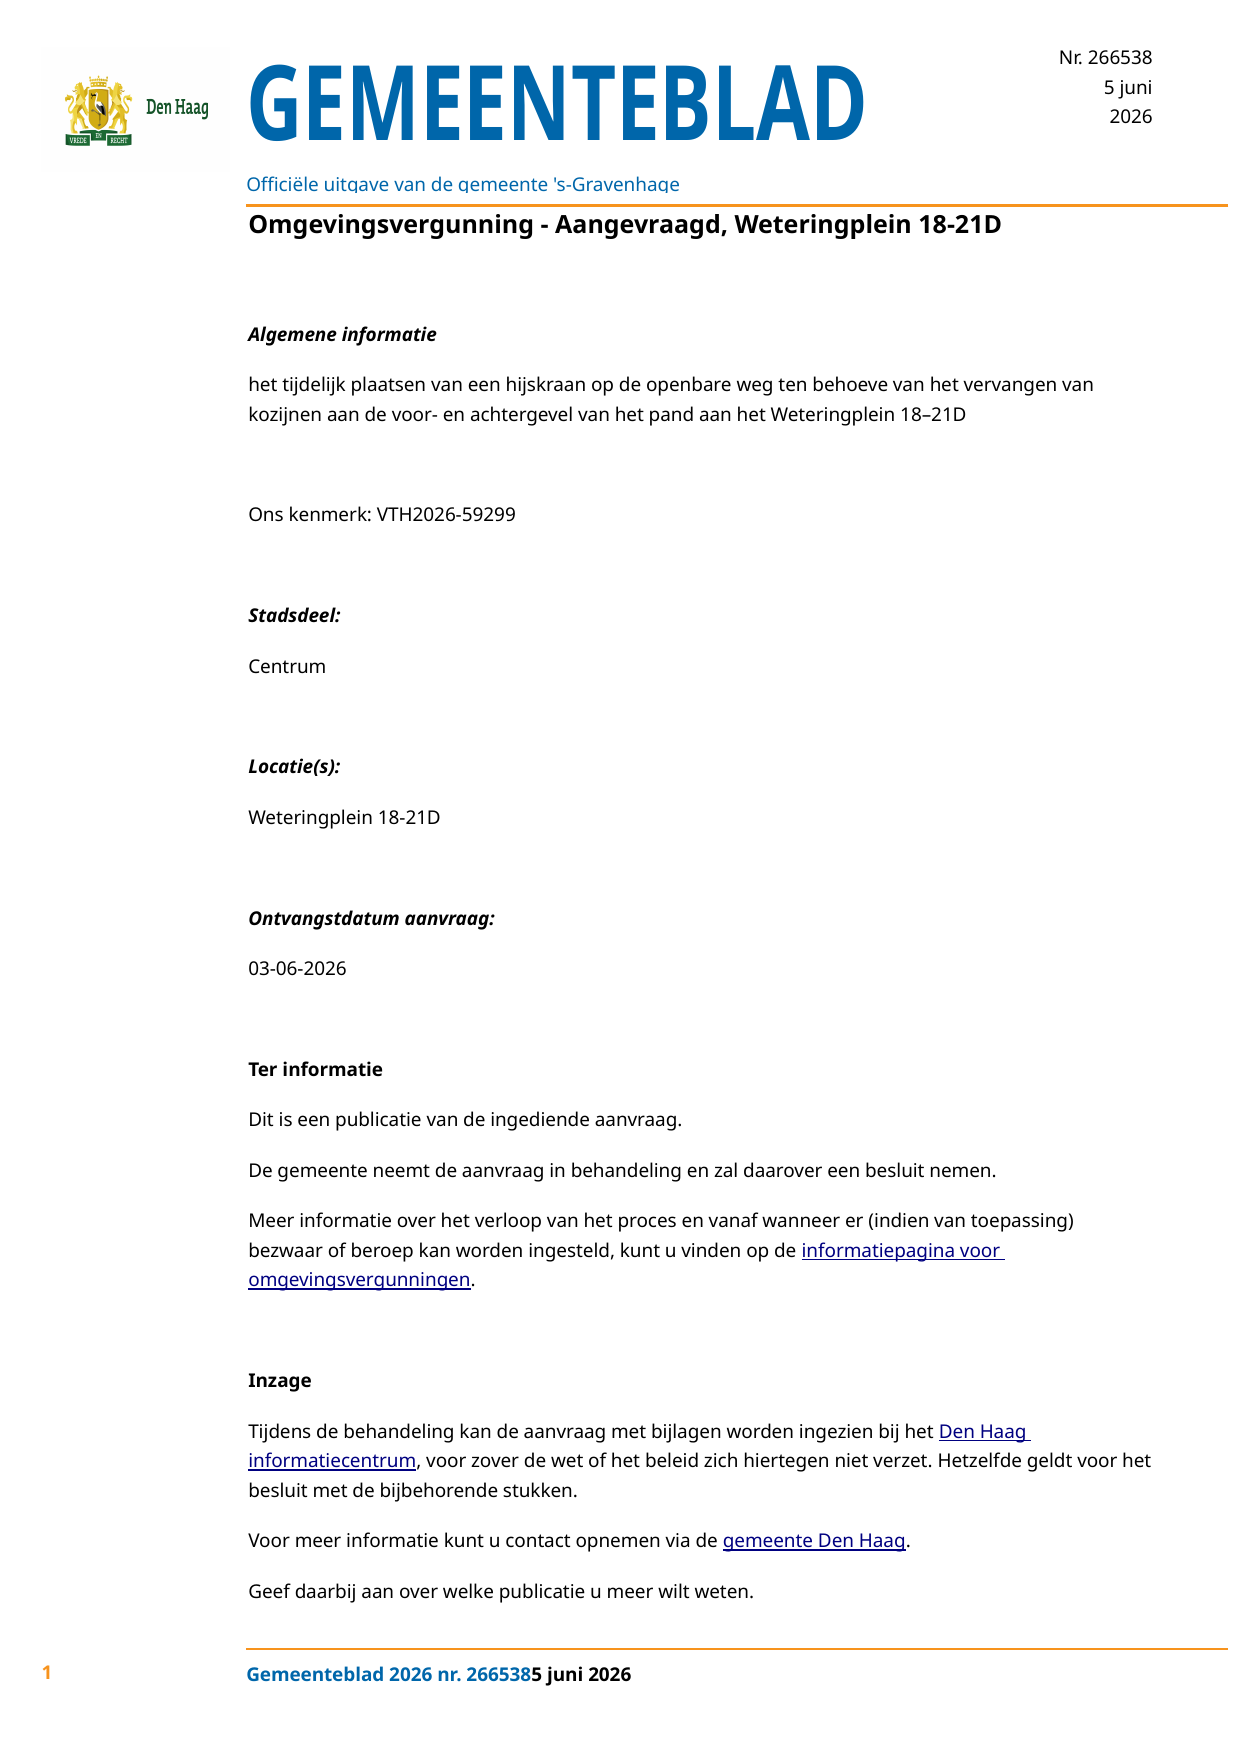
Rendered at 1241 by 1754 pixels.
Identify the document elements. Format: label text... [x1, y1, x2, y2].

text De gemeente neemt de aanvraag in behandeling en zal daarover een besluit nemen. [248, 1157, 1152, 1183]
text Ter informatie [248, 1056, 1152, 1082]
text Algemene informatie [248, 321, 1152, 346]
text Weteringplein 18-21D [248, 804, 1152, 830]
text Meer informatie over het verloop van het proces en vanaf wanneer er (indien van toepassing) bezwaar of beroep kan worden ingesteld, kunt u vinden op de informatiepagina voor omgevingsvergunningen. [248, 1207, 1152, 1292]
text het tijdelijk plaatsen van een hijskraan op de openbare weg ten behoeve van het vervangen van kozijnen aan de voor- en achtergevel van het pand aan het Weteringplein 18–21D [248, 371, 1152, 426]
text Stadsdeel: [248, 602, 1152, 628]
picture [41, 47, 231, 172]
text Locatie(s): [248, 754, 1152, 779]
text Ontvangstdatum aanvraag: [248, 905, 1152, 931]
text Omgevingsvergunning - Aangevraagd, Weteringplein 18-21D [248, 207, 1152, 241]
text Geef daarbij aan over welke publicatie u meer wilt weten. [248, 1578, 1152, 1603]
text Ons kenmerk: VTH2026-59299 [248, 502, 1152, 527]
text Centrum [248, 653, 1152, 678]
text Voor meer informatie kunt u contact opnemen via de gemeente Den Haag. [248, 1527, 1152, 1553]
text 03-06-2026 [248, 955, 1152, 981]
text Inzage [248, 1367, 1152, 1393]
text Dit is een publicatie van de ingediende aanvraag. [248, 1107, 1152, 1132]
text Tijdens de behandeling kan de aanvraag met bijlagen worden ingezien bij het Den Haag informatiecentrum, voor zover de wet of het beleid zich hiertegen niet verzet. Hetzelfde geldt voor het besluit met de bijbehorende stukken. [248, 1418, 1152, 1503]
